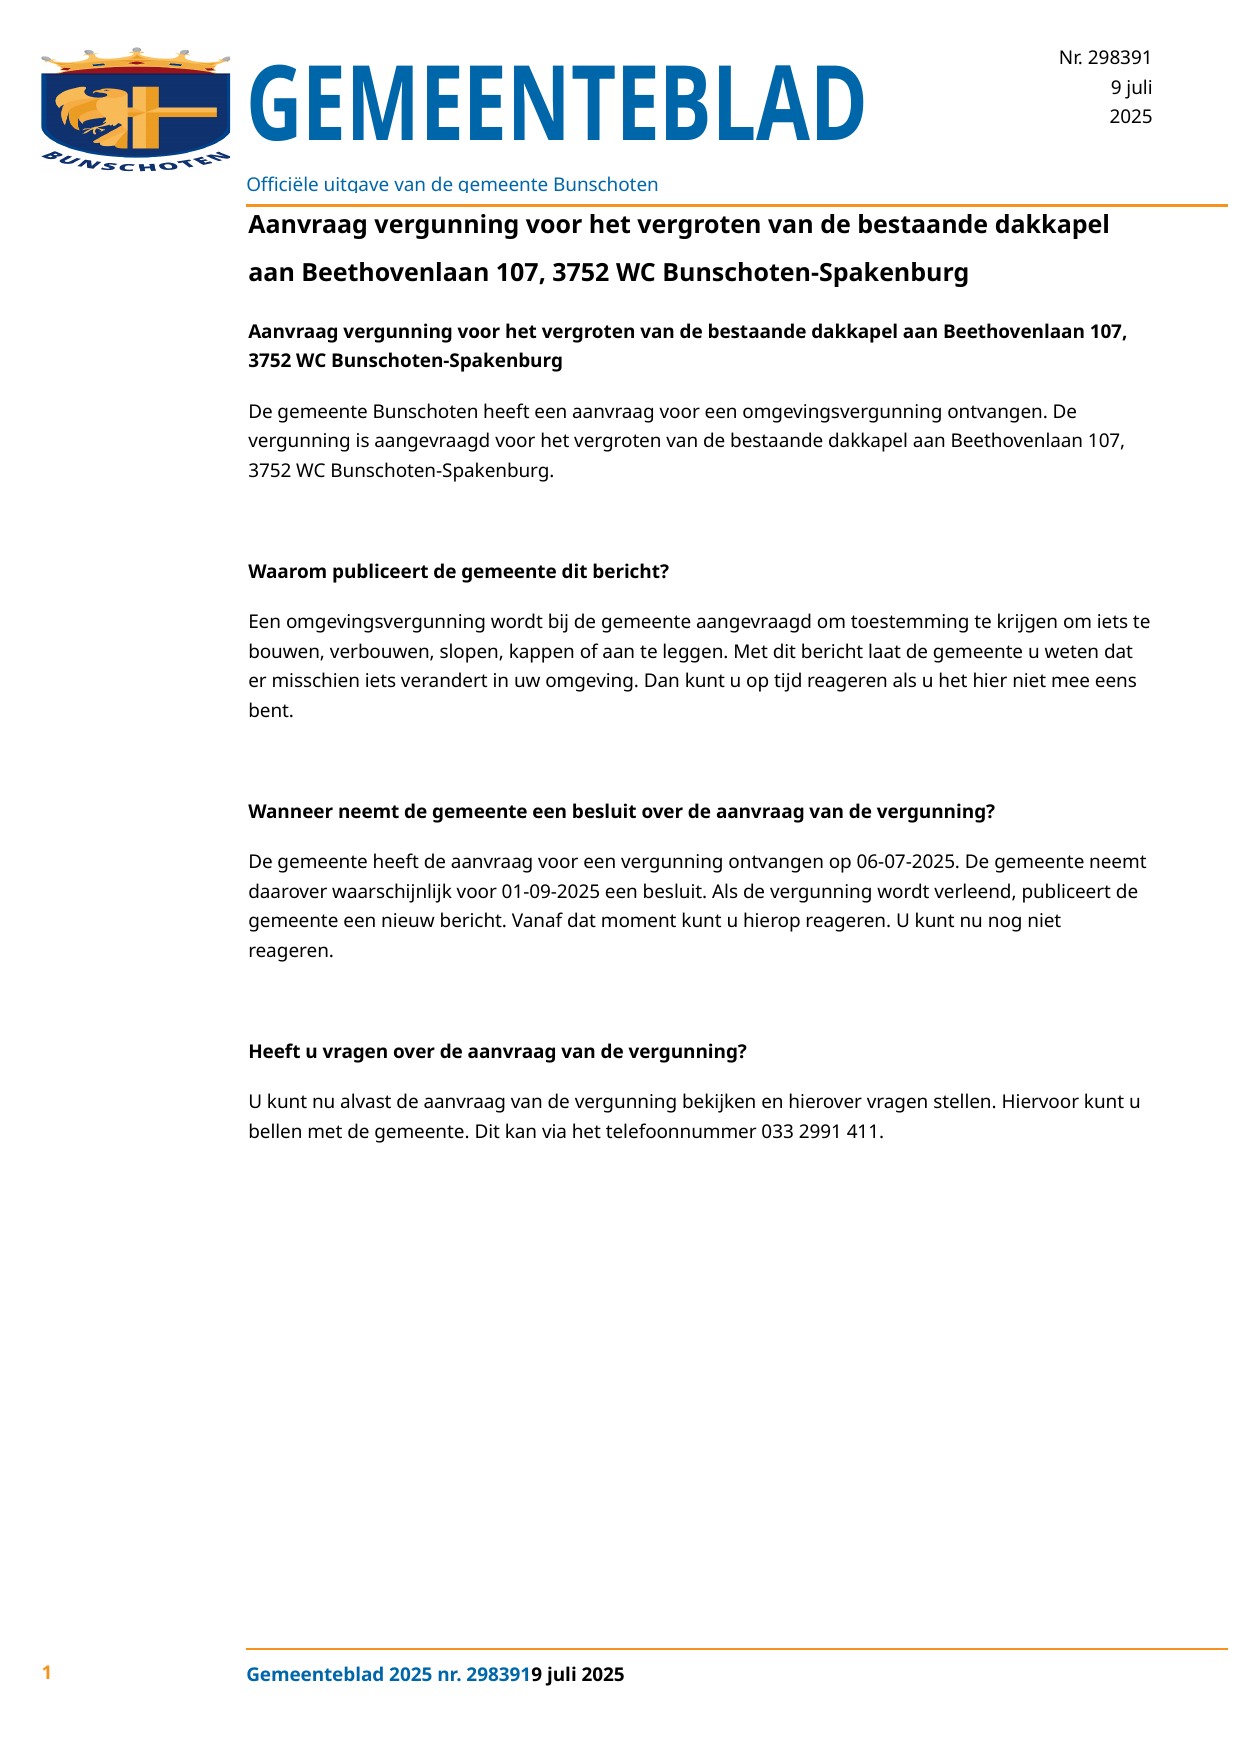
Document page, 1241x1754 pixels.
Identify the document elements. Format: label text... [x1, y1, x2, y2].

picture [41, 47, 231, 172]
text Aanvraag vergunning voor het vergroten van de bestaande dakkapel aan Beethovenlaan 107, 3752 WC Bunschoten-Spakenburg [248, 318, 1152, 373]
text Heeft u vragen over de aanvraag van de vergunning? [248, 1038, 1152, 1064]
text U kunt nu alvast de aanvraag van de vergunning bekijken en hierover vragen stellen. Hiervoor kunt u bellen met de gemeente. Dit kan via het telefoonnummer 033 2991 411. [248, 1088, 1152, 1144]
text Een omgevingsvergunning wordt bij de gemeente aangevraagd om toestemming te krijgen om iets te bouwen, verbouwen, slopen, kappen of aan te leggen. Met dit bericht laat de gemeente u weten dat er misschien iets verandert in uw omgeving. Dan kunt u op tijd reageren als u het hier niet mee eens bent. [248, 608, 1152, 723]
text Aanvraag vergunning voor het vergroten van de bestaande dakkapel aan Beethovenlaan 107, 3752 WC Bunschoten-Spakenburg [248, 207, 1152, 288]
text De gemeente Bunschoten heeft een aanvraag voor een omgevingsvergunning ontvangen. De vergunning is aangevraagd voor het vergroten van de bestaande dakkapel aan Beethovenlaan 107, 3752 WC Bunschoten-Spakenburg. [248, 398, 1152, 483]
text Waarom publiceert de gemeente dit bericht? [248, 558, 1152, 584]
text Wanneer neemt de gemeente een besluit over de aanvraag van de vergunning? [248, 798, 1152, 824]
text De gemeente heeft de aanvraag voor een vergunning ontvangen op 06-07-2025. De gemeente neemt daarover waarschijnlijk voor 01-09-2025 een besluit. Als de vergunning wordt verleend, publiceert de gemeente een nieuw bericht. Vanaf dat moment kunt u hierop reageren. U kunt nu nog niet reageren. [248, 848, 1152, 963]
